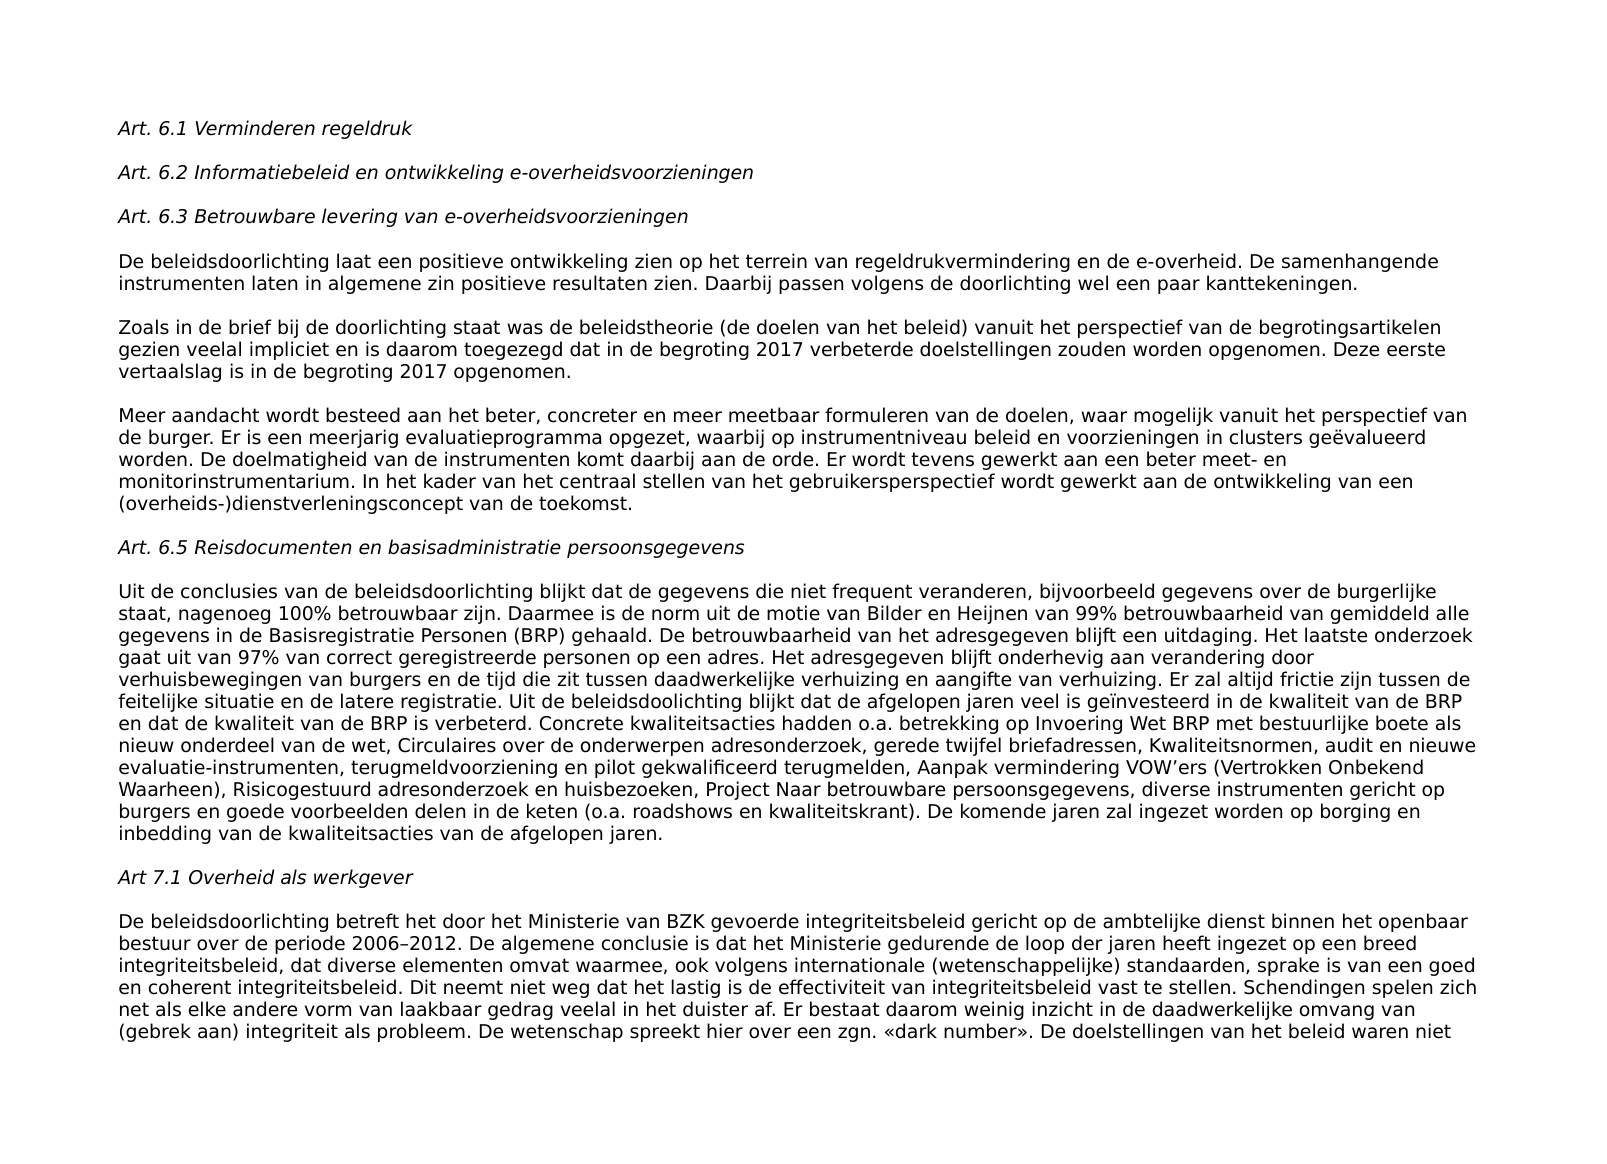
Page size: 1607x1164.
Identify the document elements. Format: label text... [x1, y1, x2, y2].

subtitle Art. 6.5 Reisdocumenten en basisadministratie persoonsgegevens [118, 537, 1488, 559]
text De beleidsdoorlichting betreft het door het Ministerie van BZK gevoerde integriteitsbeleid gericht op de ambtelijke dienst binnen het openbaar bestuur over de periode 2006–2012. De algemene conclusie is dat het Ministerie gedurende de loop der jaren heeft ingezet op een breed integriteitsbeleid, dat diverse elementen omvat waarmee, ook volgens internationale (wetenschappelijke) standaarden, sprake is van een goed en coherent integriteitsbeleid. Dit neemt niet weg dat het lastig is de effectiviteit van integriteitsbeleid vast te stellen. Schendingen spelen zich net als elke andere vorm van laakbaar gedrag veelal in het duister af. Er bestaat daarom weinig inzicht in de daadwerkelijke omvang van (gebrek aan) integriteit als probleem. De wetenschap spreekt hier over een zgn. «dark number». De doelstellingen van het beleid waren niet [118, 911, 1488, 1043]
subtitle Art. 6.2 Informatiebeleid en ontwikkeling e-overheidsvoorzieningen [118, 162, 1488, 184]
text Meer aandacht wordt besteed aan het beter, concreter en meer meetbaar formuleren van de doelen, waar mogelijk vanuit het perspectief van de burger. Er is een meerjarig evaluatieprogramma opgezet, waarbij op instrumentniveau beleid en voorzieningen in clusters geëvalueerd worden. De doelmatigheid van de instrumenten komt daarbij aan de orde. Er wordt tevens gewerkt aan een beter meet- en monitorinstrumentarium. In het kader van het centraal stellen van het gebruikersperspectief wordt gewerkt aan de ontwikkeling van een (overheids-)dienstverleningsconcept van de toekomst. [118, 405, 1488, 515]
subtitle Art 7.1 Overheid als werkgever [118, 867, 1488, 889]
text Uit de conclusies van de beleidsdoorlichting blijkt dat de gegevens die niet frequent veranderen, bijvoorbeeld gegevens over de burgerlijke staat, nagenoeg 100% betrouwbaar zijn. Daarmee is de norm uit de motie van Bilder en Heijnen van 99% betrouwbaarheid van gemiddeld alle gegevens in de Basisregistratie Personen (BRP) gehaald. De betrouwbaarheid van het adresgegeven blijft een uitdaging. Het laatste onderzoek gaat uit van 97% van correct geregistreerde personen op een adres. Het adresgegeven blijft onderhevig aan verandering door verhuisbewegingen van burgers en de tijd die zit tussen daadwerkelijke verhuizing en aangifte van verhuizing. Er zal altijd frictie zijn tussen de feitelijke situatie en de latere registratie. Uit de beleidsdoolichting blijkt dat de afgelopen jaren veel is geïnvesteerd in de kwaliteit van de BRP en dat de kwaliteit van de BRP is verbeterd. Concrete kwaliteitsacties hadden o.a. betrekking op Invoering Wet BRP met bestuurlijke boete als nieuw onderdeel van de wet, Circulaires over de onderwerpen adresonderzoek, gerede twijfel briefadressen, Kwaliteitsnormen, audit en nieuwe evaluatie-instrumenten, terugmeldvoorziening en pilot gekwalificeerd terugmelden, Aanpak vermindering VOW’ers (Vertrokken Onbekend Waarheen), Risicogestuurd adresonderzoek en huisbezoeken, Project Naar betrouwbare persoonsgegevens, diverse instrumenten gericht op burgers en goede voorbeelden delen in de keten (o.a. roadshows en kwaliteitskrant). De komende jaren zal ingezet worden op borging en inbedding van de kwaliteitsacties van de afgelopen jaren. [118, 581, 1488, 845]
subtitle Art. 6.1 Verminderen regeldruk [118, 118, 1488, 140]
text De beleidsdoorlichting laat een positieve ontwikkeling zien op het terrein van regeldrukvermindering en de e-overheid. De samenhangende instrumenten laten in algemene zin positieve resultaten zien. Daarbij passen volgens de doorlichting wel een paar kanttekeningen. [118, 251, 1488, 294]
text Zoals in de brief bij de doorlichting staat was de beleidstheorie (de doelen van het beleid) vanuit het perspectief van de begrotingsartikelen gezien veelal impliciet en is daarom toegezegd dat in de begroting 2017 verbeterde doelstellingen zouden worden opgenomen. Deze eerste vertaalslag is in de begroting 2017 opgenomen. [118, 317, 1488, 383]
subtitle Art. 6.3 Betrouwbare levering van e-overheidsvoorzieningen [118, 206, 1488, 228]
